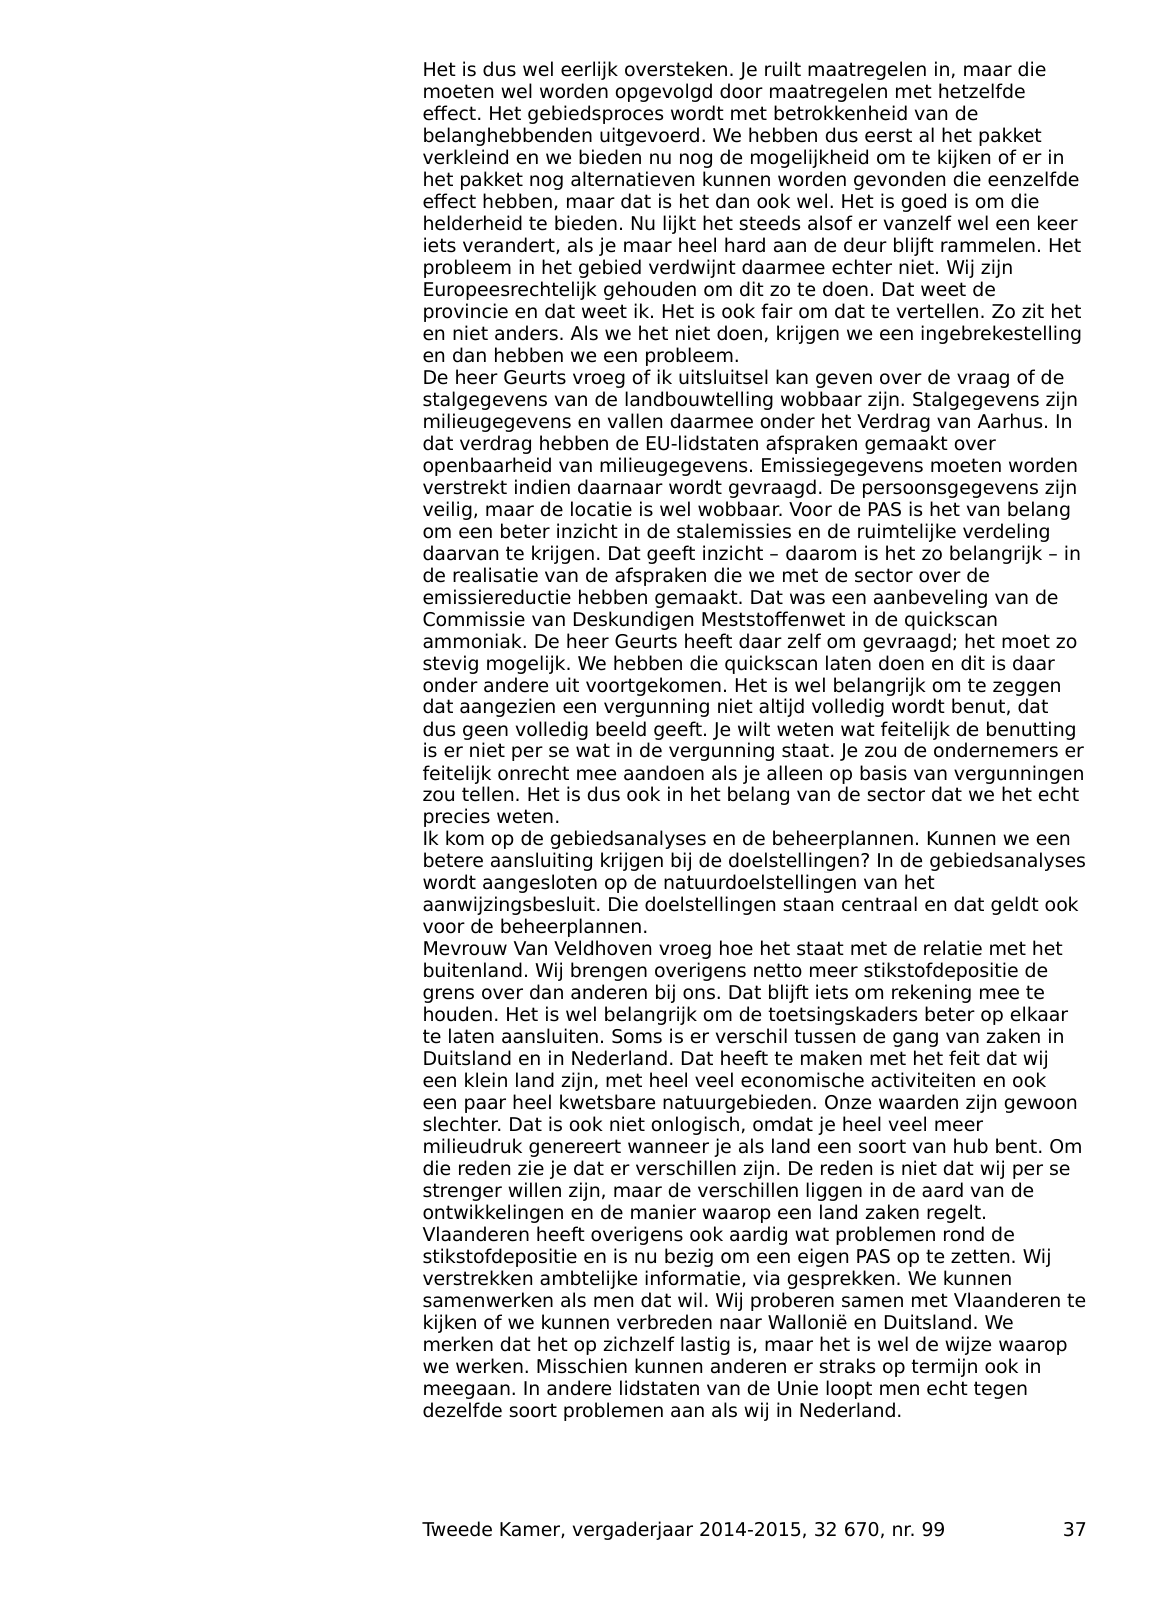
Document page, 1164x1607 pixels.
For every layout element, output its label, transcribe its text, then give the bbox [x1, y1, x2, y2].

text Mevrouw Van Veldhoven vroeg hoe het staat met de relatie met het buitenland. Wij brengen overigens netto meer stikstofdepositie de grens over dan anderen bij ons. Dat blijft iets om rekening mee te houden. Het is wel belangrijk om de toetsingskaders beter op elkaar te laten aansluiten. Soms is er verschil tussen de gang van zaken in Duitsland en in Nederland. Dat heeft te maken met het feit dat wij een klein land zijn, met heel veel economische activiteiten en ook een paar heel kwetsbare natuurgebieden. Onze waarden zijn gewoon slechter. Dat is ook niet onlogisch, omdat je heel veel meer milieudruk genereert wanneer je als land een soort van hub bent. Om die reden zie je dat er verschillen zijn. De reden is niet dat wij per se strenger willen zijn, maar de verschillen liggen in de aard van de ontwikkelingen en de manier waarop een land zaken regelt. Vlaanderen heeft overigens ook aardig wat problemen rond de stikstofdepositie en is nu bezig om een eigen PAS op te zetten. Wij verstrekken ambtelijke informatie, via gesprekken. We kunnen samenwerken als men dat wil. Wij proberen samen met Vlaanderen te kijken of we kunnen verbreden naar Wallonië en Duitsland. We merken dat het op zichzelf lastig is, maar het is wel de wijze waarop we werken. Misschien kunnen anderen er straks op termijn ook in meegaan. In andere lidstaten van de Unie loopt men echt tegen dezelfde soort problemen aan als wij in Nederland. [422, 938, 1087, 1422]
text Ik kom op de gebiedsanalyses en de beheerplannen. Kunnen we een betere aansluiting krijgen bij de doelstellingen? In de gebiedsanalyses wordt aangesloten op de natuurdoelstellingen van het aanwijzingsbesluit. Die doelstellingen staan centraal en dat geldt ook voor de beheerplannen. [422, 828, 1087, 938]
text Het is dus wel eerlijk oversteken. Je ruilt maatregelen in, maar die moeten wel worden opgevolgd door maatregelen met hetzelfde effect. Het gebiedsproces wordt met betrokkenheid van de belanghebbenden uitgevoerd. We hebben dus eerst al het pakket verkleind en we bieden nu nog de mogelijkheid om te kijken of er in het pakket nog alternatieven kunnen worden gevonden die eenzelfde effect hebben, maar dat is het dan ook wel. Het is goed is om die helderheid te bieden. Nu lijkt het steeds alsof er vanzelf wel een keer iets verandert, als je maar heel hard aan de deur blijft rammelen. Het probleem in het gebied verdwijnt daarmee echter niet. Wij zijn Europeesrechtelijk gehouden om dit zo te doen. Dat weet de provincie en dat weet ik. Het is ook fair om dat te vertellen. Zo zit het en niet anders. Als we het niet doen, krijgen we een ingebrekestelling en dan hebben we een probleem. [422, 59, 1087, 367]
text De heer Geurts vroeg of ik uitsluitsel kan geven over de vraag of de stalgegevens van de landbouwtelling wobbaar zijn. Stalgegevens zijn milieugegevens en vallen daarmee onder het Verdrag van Aarhus. In dat verdrag hebben de EU-lidstaten afspraken gemaakt over openbaarheid van milieugegevens. Emissiegegevens moeten worden verstrekt indien daarnaar wordt gevraagd. De persoonsgegevens zijn veilig, maar de locatie is wel wobbaar. Voor de PAS is het van belang om een beter inzicht in de stalemissies en de ruimtelijke verdeling daarvan te krijgen. Dat geeft inzicht – daarom is het zo belangrijk – in de realisatie van de afspraken die we met de sector over de emissiereductie hebben gemaakt. Dat was een aanbeveling van de Commissie van Deskundigen Meststoffenwet in de quickscan ammoniak. De heer Geurts heeft daar zelf om gevraagd; het moet zo stevig mogelijk. We hebben die quickscan laten doen en dit is daar onder andere uit voortgekomen. Het is wel belangrijk om te zeggen dat aangezien een vergunning niet altijd volledig wordt benut, dat dus geen volledig beeld geeft. Je wilt weten wat feitelijk de benutting is er niet per se wat in de vergunning staat. Je zou de ondernemers er feitelijk onrecht mee aandoen als je alleen op basis van vergunningen zou tellen. Het is dus ook in het belang van de sector dat we het echt precies weten. [422, 367, 1087, 828]
